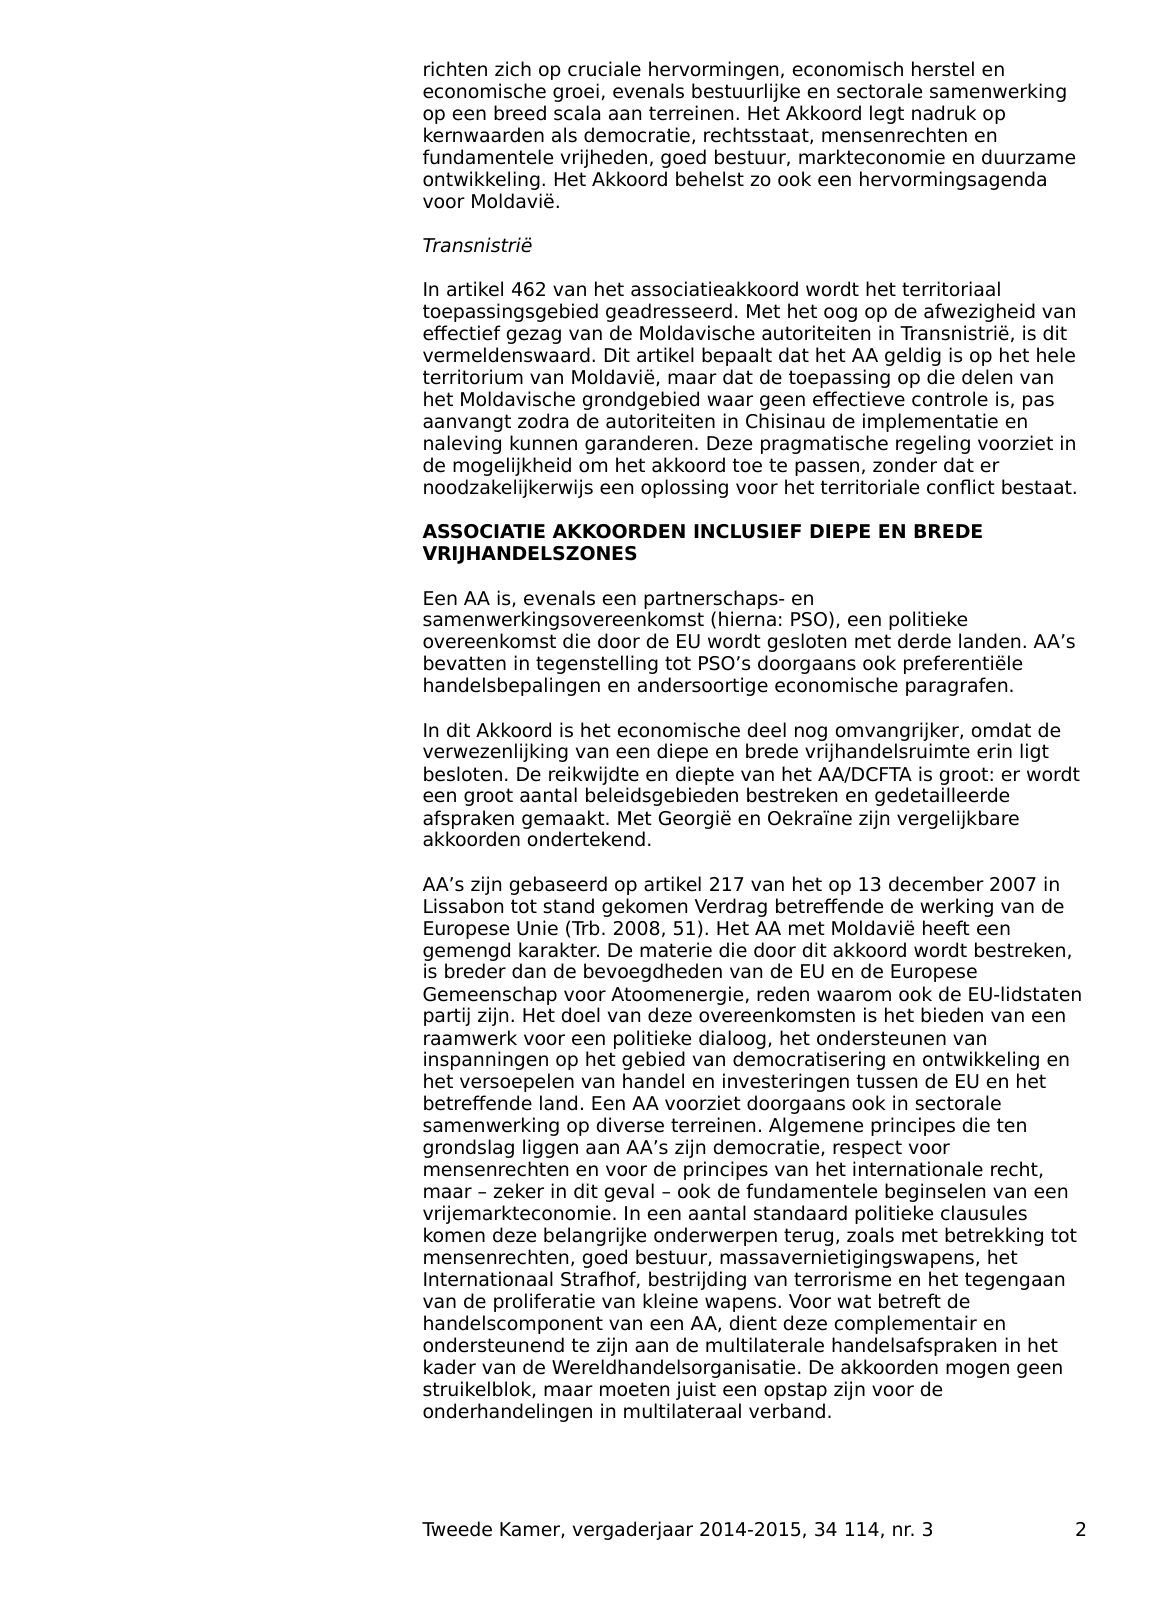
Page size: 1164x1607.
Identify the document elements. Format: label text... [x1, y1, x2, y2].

text AA’s zijn gebaseerd op artikel 217 van het op 13 december 2007 in Lissabon tot stand gekomen Verdrag betreffende de werking van de Europese Unie (Trb. 2008, 51). Het AA met Moldavië heeft een gemengd karakter. De materie die door dit akkoord wordt bestreken, is breder dan de bevoegdheden van de EU en de Europese Gemeenschap voor Atoomenergie, reden waarom ook de EU-lidstaten partij zijn. Het doel van deze overeenkomsten is het bieden van een raamwerk voor een politieke dialoog, het ondersteunen van inspanningen op het gebied van democratisering en ontwikkeling en het versoepelen van handel en investeringen tussen de EU en het betreffende land. Een AA voorziet doorgaans ook in sectorale samenwerking op diverse terreinen. Algemene principes die ten grondslag liggen aan AA’s zijn democratie, respect voor mensenrechten en voor de principes van het internationale recht, maar – zeker in dit geval – ook de fundamentele beginselen van een vrijemarkteconomie. In een aantal standaard politieke clausules komen deze belangrijke onderwerpen terug, zoals met betrekking tot mensenrechten, goed bestuur, massavernietigingswapens, het Internationaal Strafhof, bestrijding van terrorisme en het tegengaan van de proliferatie van kleine wapens. Voor wat betreft de handelscomponent van een AA, dient deze complementair en ondersteunend te zijn aan de multilaterale handelsafspraken in het kader van de Wereldhandelsorganisatie. De akkoorden mogen geen struikelblok, maar moeten juist een opstap zijn voor de onderhandelingen in multilateraal verband. [422, 873, 1087, 1423]
text richten zich op cruciale hervormingen, economisch herstel en economische groei, evenals bestuurlijke en sectorale samenwerking op een breed scala aan terreinen. Het Akkoord legt nadruk op kernwaarden als democratie, rechtsstaat, mensenrechten en fundamentele vrijheden, goed bestuur, markteconomie en duurzame ontwikkeling. Het Akkoord behelst zo ook een hervormingsagenda voor Moldavië. [422, 59, 1087, 213]
subtitle Transnistrië [422, 235, 1087, 257]
text In artikel 462 van het associatieakkoord wordt het territoriaal toepassingsgebied geadresseerd. Met het oog op de afwezigheid van effectief gezag van de Moldavische autoriteiten in Transnistrië, is dit vermeldenswaard. Dit artikel bepaalt dat het AA geldig is op het hele territorium van Moldavië, maar dat de toepassing op die delen van het Moldavische grondgebied waar geen effectieve controle is, pas aanvangt zodra de autoriteiten in Chisinau de implementatie en naleving kunnen garanderen. Deze pragmatische regeling voorziet in de mogelijkheid om het akkoord toe te passen, zonder dat er noodzakelijkerwijs een oplossing voor het territoriale conflict bestaat. [422, 279, 1087, 499]
text Een AA is, evenals een partnerschaps- en samenwerkingsovereenkomst (hierna: PSO), een politieke overeenkomst die door de EU wordt gesloten met derde landen. AA’s bevatten in tegenstelling tot PSO’s doorgaans ook preferentiële handelsbepalingen en andersoortige economische paragrafen. [422, 587, 1087, 697]
text In dit Akkoord is het economische deel nog omvangrijker, omdat de verwezenlijking van een diepe en brede vrijhandelsruimte erin ligt besloten. De reikwijdte en diepte van het AA/DCFTA is groot: er wordt een groot aantal beleidsgebieden bestreken en gedetailleerde afspraken gemaakt. Met Georgië en Oekraïne zijn vergelijkbare akkoorden ondertekend. [422, 719, 1087, 851]
subtitle ASSOCIATIE AKKOORDEN INCLUSIEF DIEPE EN BREDE VRIJHANDELSZONES [422, 521, 1087, 565]
